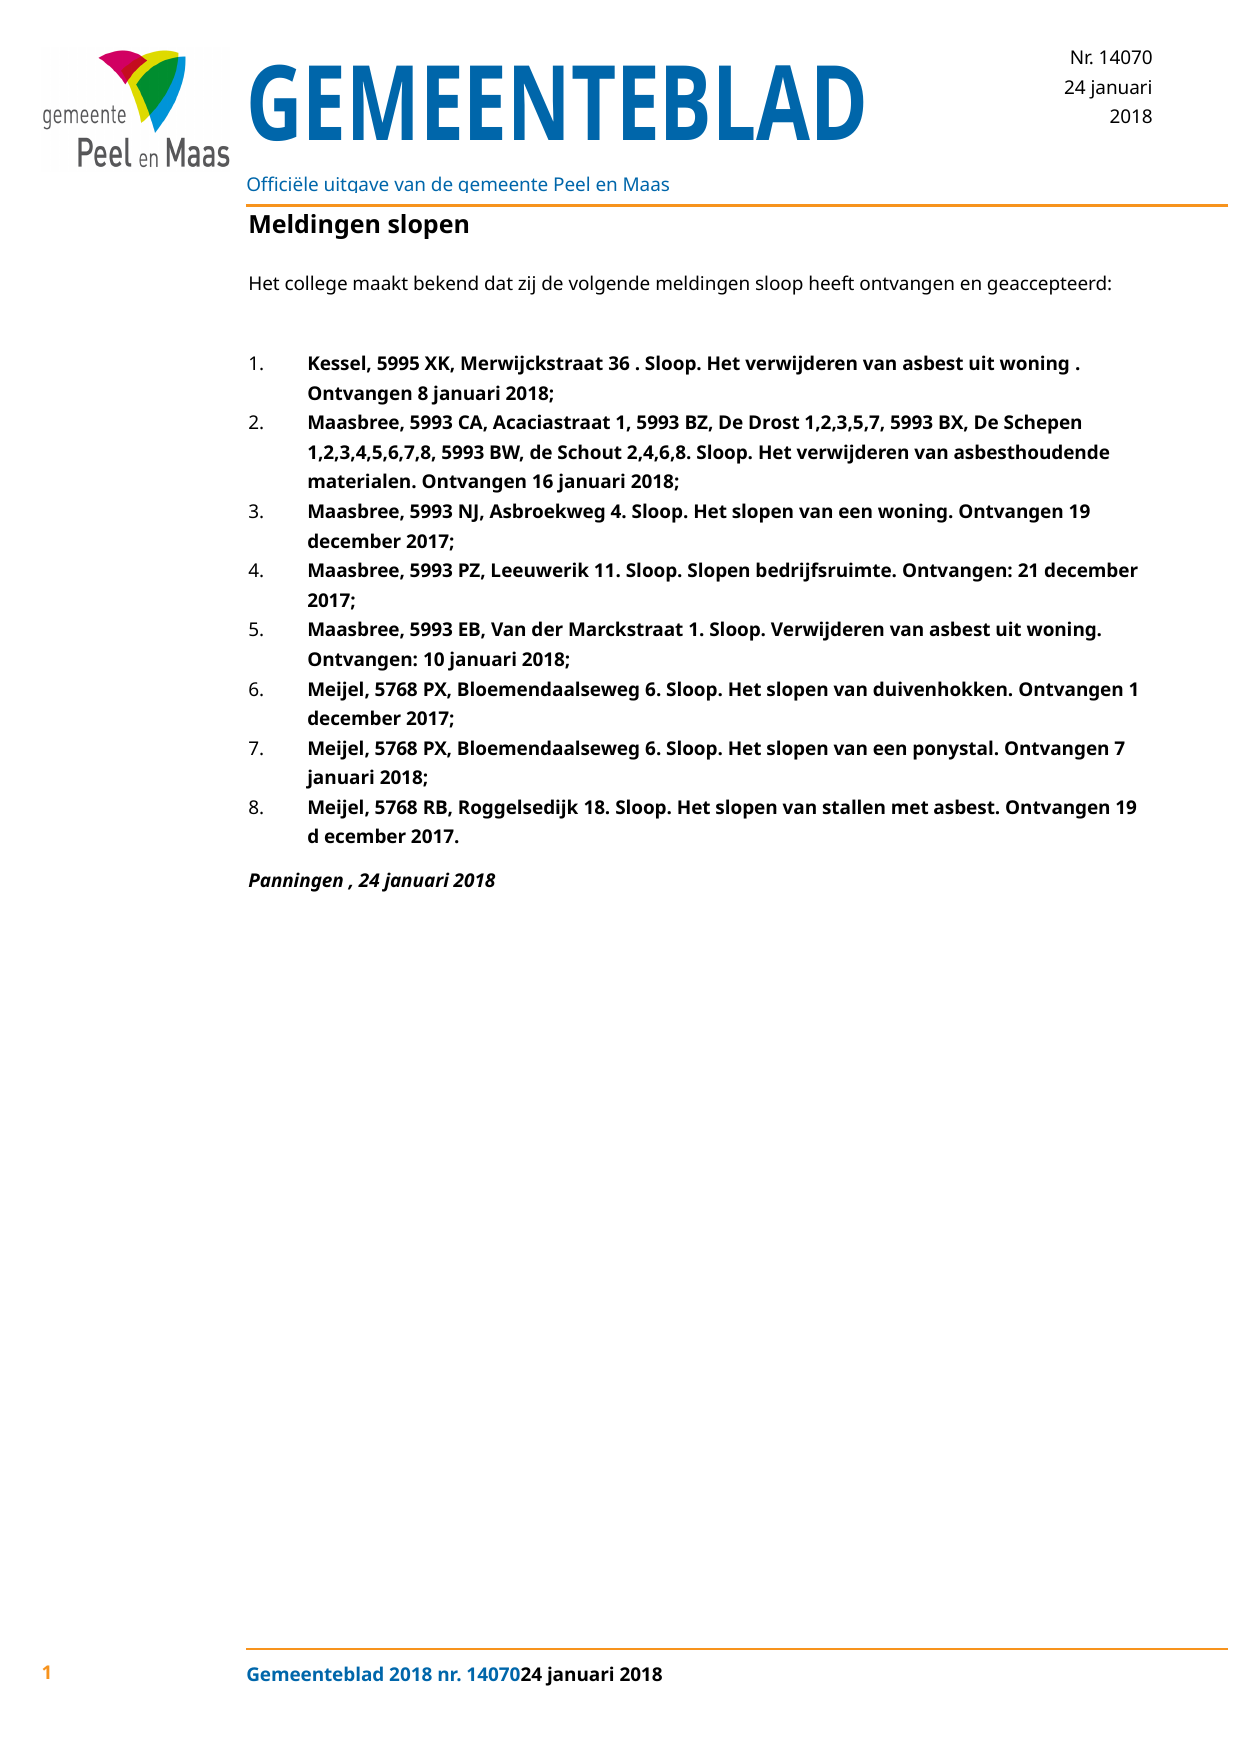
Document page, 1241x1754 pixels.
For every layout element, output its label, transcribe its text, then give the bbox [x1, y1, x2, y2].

list Meijel, 5768 PX, Bloemendaalseweg 6. Sloop. Het slopen van duivenhokken. Ontvangen 1 december 2017; [248, 676, 1152, 731]
list Meijel, 5768 PX, Bloemendaalseweg 6. Sloop. Het slopen van een ponystal. Ontvangen 7 januari 2018; [248, 735, 1152, 790]
text Het college maakt bekend dat zij de volgende meldingen sloop heeft ontvangen en geaccepteerd: [248, 270, 1152, 296]
list Maasbree, 5993 NJ, Asbroekweg 4. Sloop. Het slopen van een woning. Ontvangen 19 december 2017; [248, 498, 1152, 553]
text Panningen , 24 januari 2018 [248, 867, 1152, 892]
text Meldingen slopen [248, 207, 1152, 241]
list Maasbree, 5993 PZ, Leeuwerik 11. Sloop. Slopen bedrijfsruimte. Ontvangen: 21 december 2017; [248, 557, 1152, 613]
list Kessel, 5995 XK, Merwijckstraat 36 . Sloop. Het verwijderen van asbest uit woning . Ontvangen 8 januari 2018; [248, 350, 1152, 406]
picture [41, 47, 231, 172]
list Maasbree, 5993 EB, Van der Marckstraat 1. Sloop. Verwijderen van asbest uit woning. Ontvangen: 10 januari 2018; [248, 617, 1152, 672]
list Meijel, 5768 RB, Roggelsedijk 18. Sloop. Het slopen van stallen met asbest. Ontvangen 19 d ecember 2017. [248, 794, 1152, 849]
list Maasbree, 5993 CA, Acaciastraat 1, 5993 BZ, De Drost 1,2,3,5,7, 5993 BX, De Schepen 1,2,3,4,5,6,7,8, 5993 BW, de Schout 2,4,6,8. Sloop. Het verwijderen van asbesthoudende materialen. Ontvangen 16 januari 2018; [248, 409, 1152, 494]
